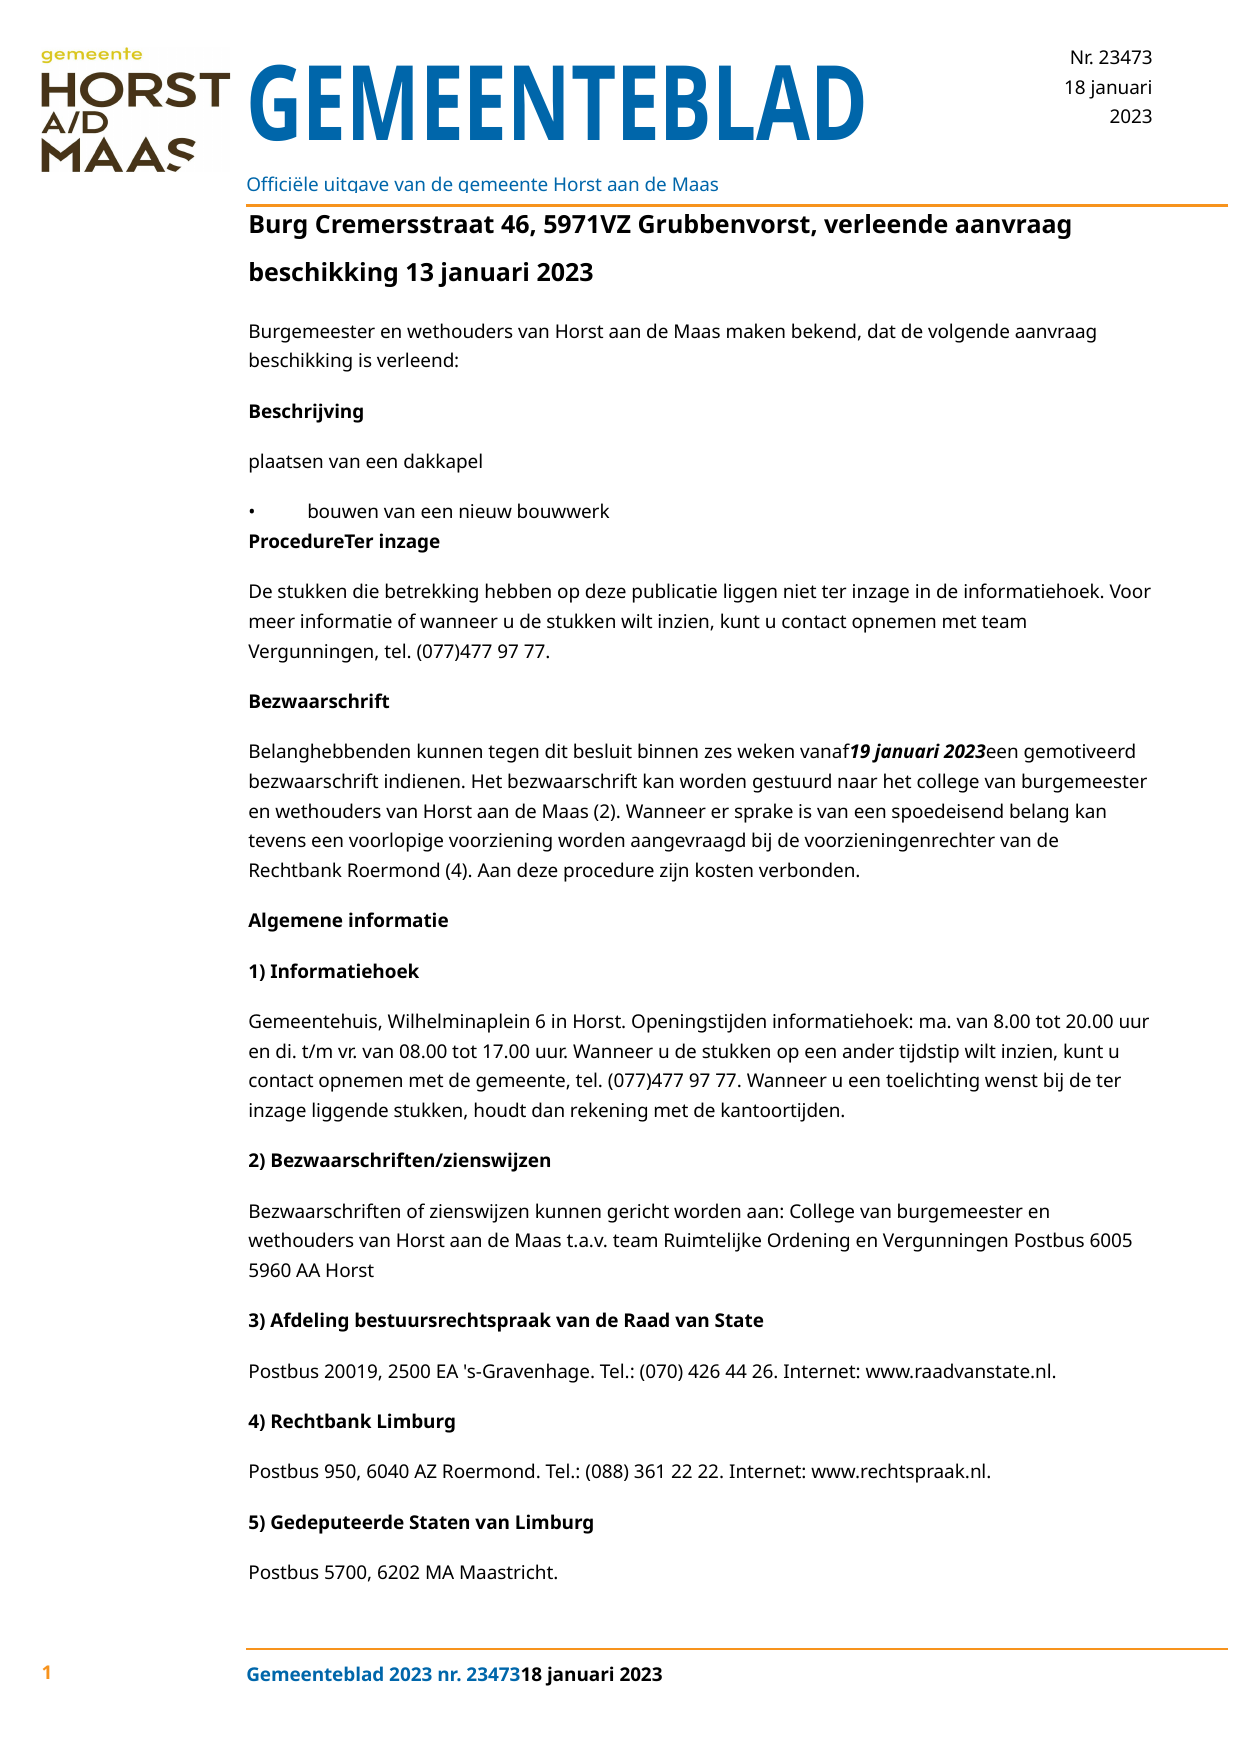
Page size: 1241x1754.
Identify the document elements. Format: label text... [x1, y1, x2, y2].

text plaatsen van een dakkapel [248, 448, 1152, 474]
text Algemene informatie [248, 907, 1152, 933]
text ProcedureTer inzage [248, 528, 1152, 554]
picture [41, 47, 231, 172]
text Postbus 20019, 2500 EA 's-Gravenhage. Tel.: (070) 426 44 26. Internet: www.raadvanstate.nl. [248, 1358, 1152, 1384]
text 2) Bezwaarschriften/zienswijzen [248, 1147, 1152, 1173]
text Postbus 950, 6040 AZ Roermond. Tel.: (088) 361 22 22. Internet: www.rechtspraak.nl. [248, 1459, 1152, 1484]
text Postbus 5700, 6202 MA Maastricht. [248, 1559, 1152, 1585]
text Burgemeester en wethouders van Horst aan de Maas maken bekend, dat de volgende aanvraag beschikking is verleend: [248, 318, 1152, 373]
text Gemeentehuis, Wilhelminaplein 6 in Horst. Openingstijden informatiehoek: ma. van 8.00 tot 20.00 uur en di. t/m vr. van 08.00 tot 17.00 uur. Wanneer u de stukken op een ander tijdstip wilt inzien, kunt u contact opnemen met de gemeente, tel. (077)477 97 77. Wanneer u een toelichting wenst bij de ter inzage liggende stukken, houdt dan rekening met de kantoortijden. [248, 1008, 1152, 1123]
list bouwen van een nieuw bouwwerk [248, 499, 1152, 524]
text Belanghebbenden kunnen tegen dit besluit binnen zes weken vanaf19 januari 2023een gemotiveerd bezwaarschrift indienen. Het bezwaarschrift kan worden gestuurd naar het college van burgemeester en wethouders van Horst aan de Maas (2). Wanneer er sprake is van een spoedeisend belang kan tevens een voorlopige voorziening worden aangevraagd bij de voorzieningenrechter van de Rechtbank Roermond (4). Aan deze procedure zijn kosten verbonden. [248, 739, 1152, 883]
text Bezwaarschriften of zienswijzen kunnen gericht worden aan: College van burgemeester en wethouders van Horst aan de Maas t.a.v. team Ruimtelijke Ordening en Vergunningen Postbus 6005 5960 AA Horst [248, 1198, 1152, 1283]
text 4) Rechtbank Limburg [248, 1408, 1152, 1434]
text Burg Cremersstraat 46, 5971VZ Grubbenvorst, verleende aanvraag beschikking 13 januari 2023 [248, 207, 1152, 288]
text De stukken die betrekking hebben op deze publicatie liggen niet ter inzage in de informatiehoek. Voor meer informatie of wanneer u de stukken wilt inzien, kunt u contact opnemen met team Vergunningen, tel. (077)477 97 77. [248, 579, 1152, 664]
text 1) Informatiehoek [248, 958, 1152, 984]
text Bezwaarschrift [248, 688, 1152, 714]
text 3) Afdeling bestuursrechtspraak van de Raad van State [248, 1307, 1152, 1333]
text 5) Gedeputeerde Staten van Limburg [248, 1509, 1152, 1535]
text Beschrijving [248, 398, 1152, 424]
